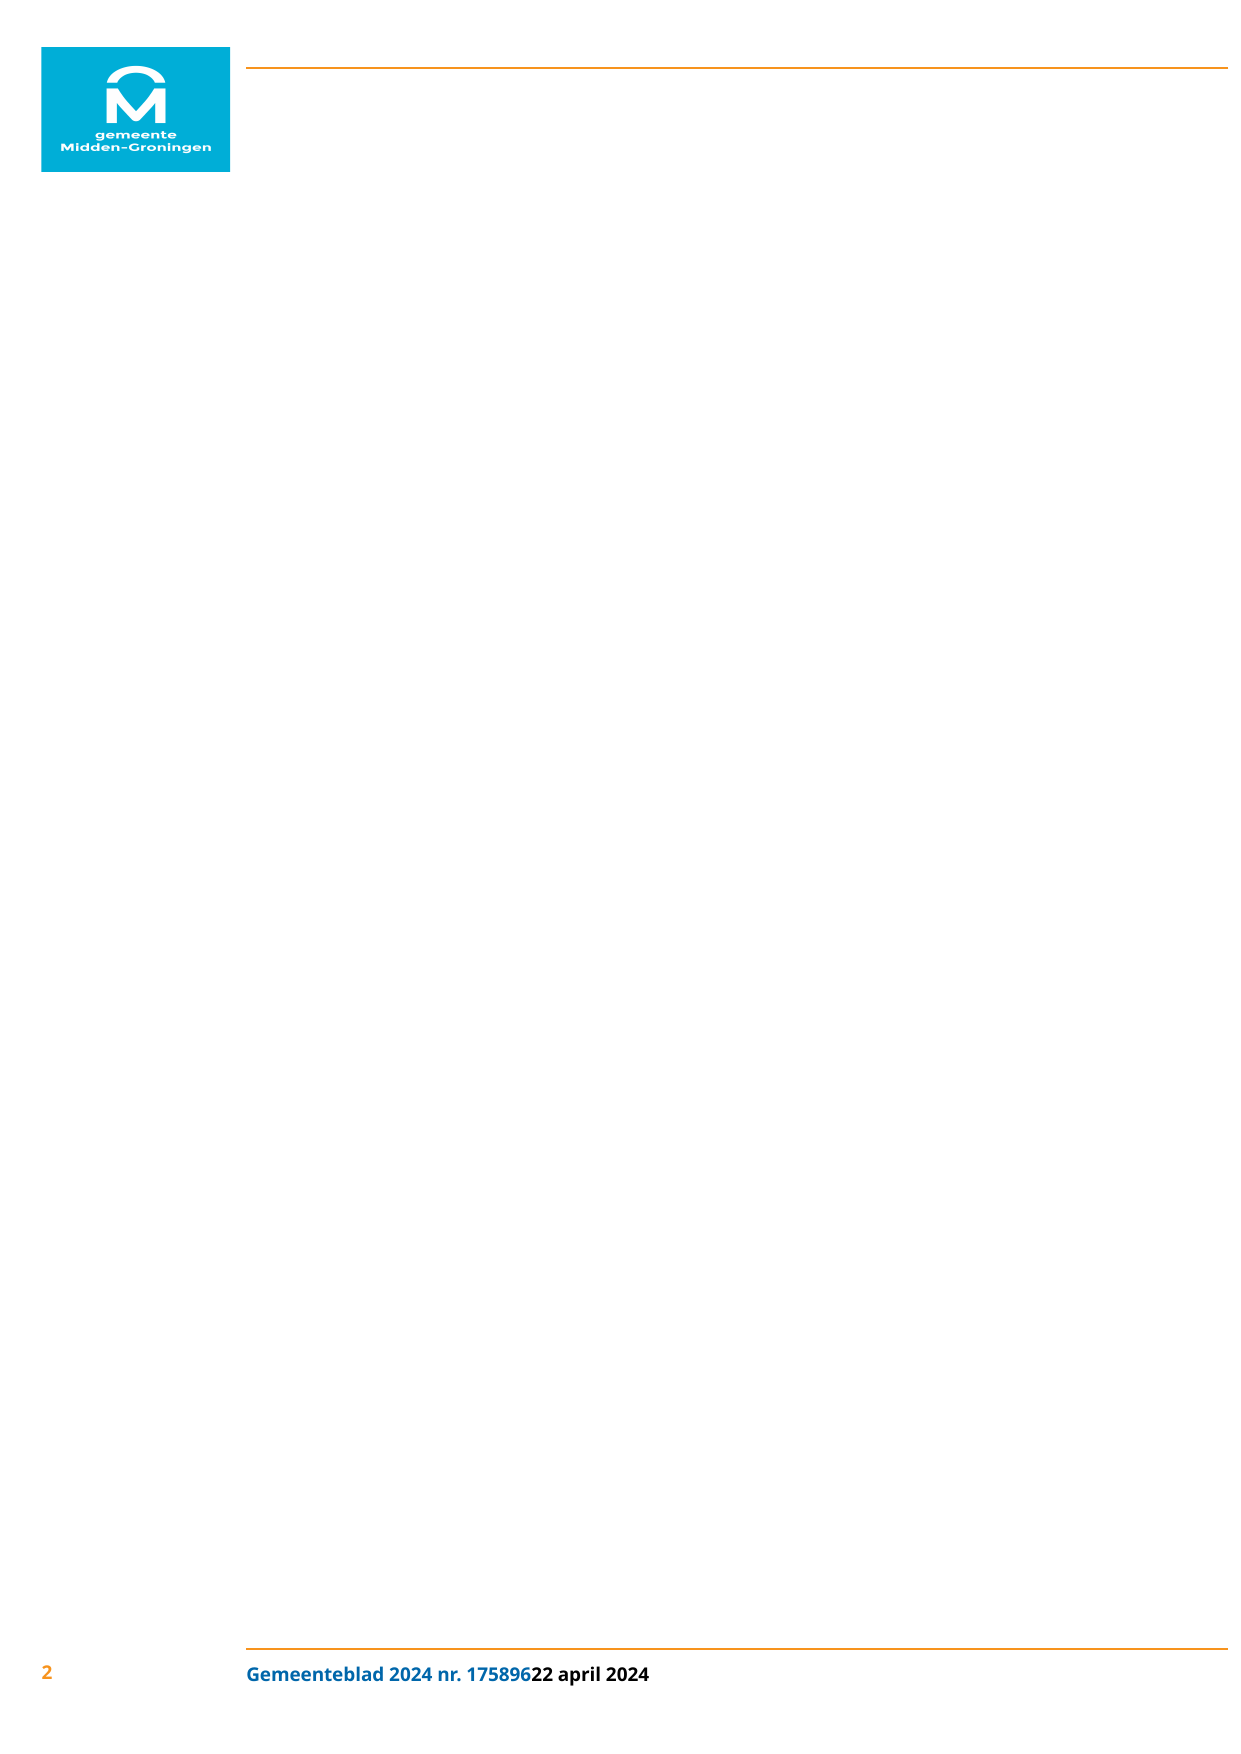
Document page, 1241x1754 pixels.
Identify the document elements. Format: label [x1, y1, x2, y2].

picture [184, 146, 190, 153]
picture [107, 89, 165, 122]
picture [108, 66, 164, 82]
